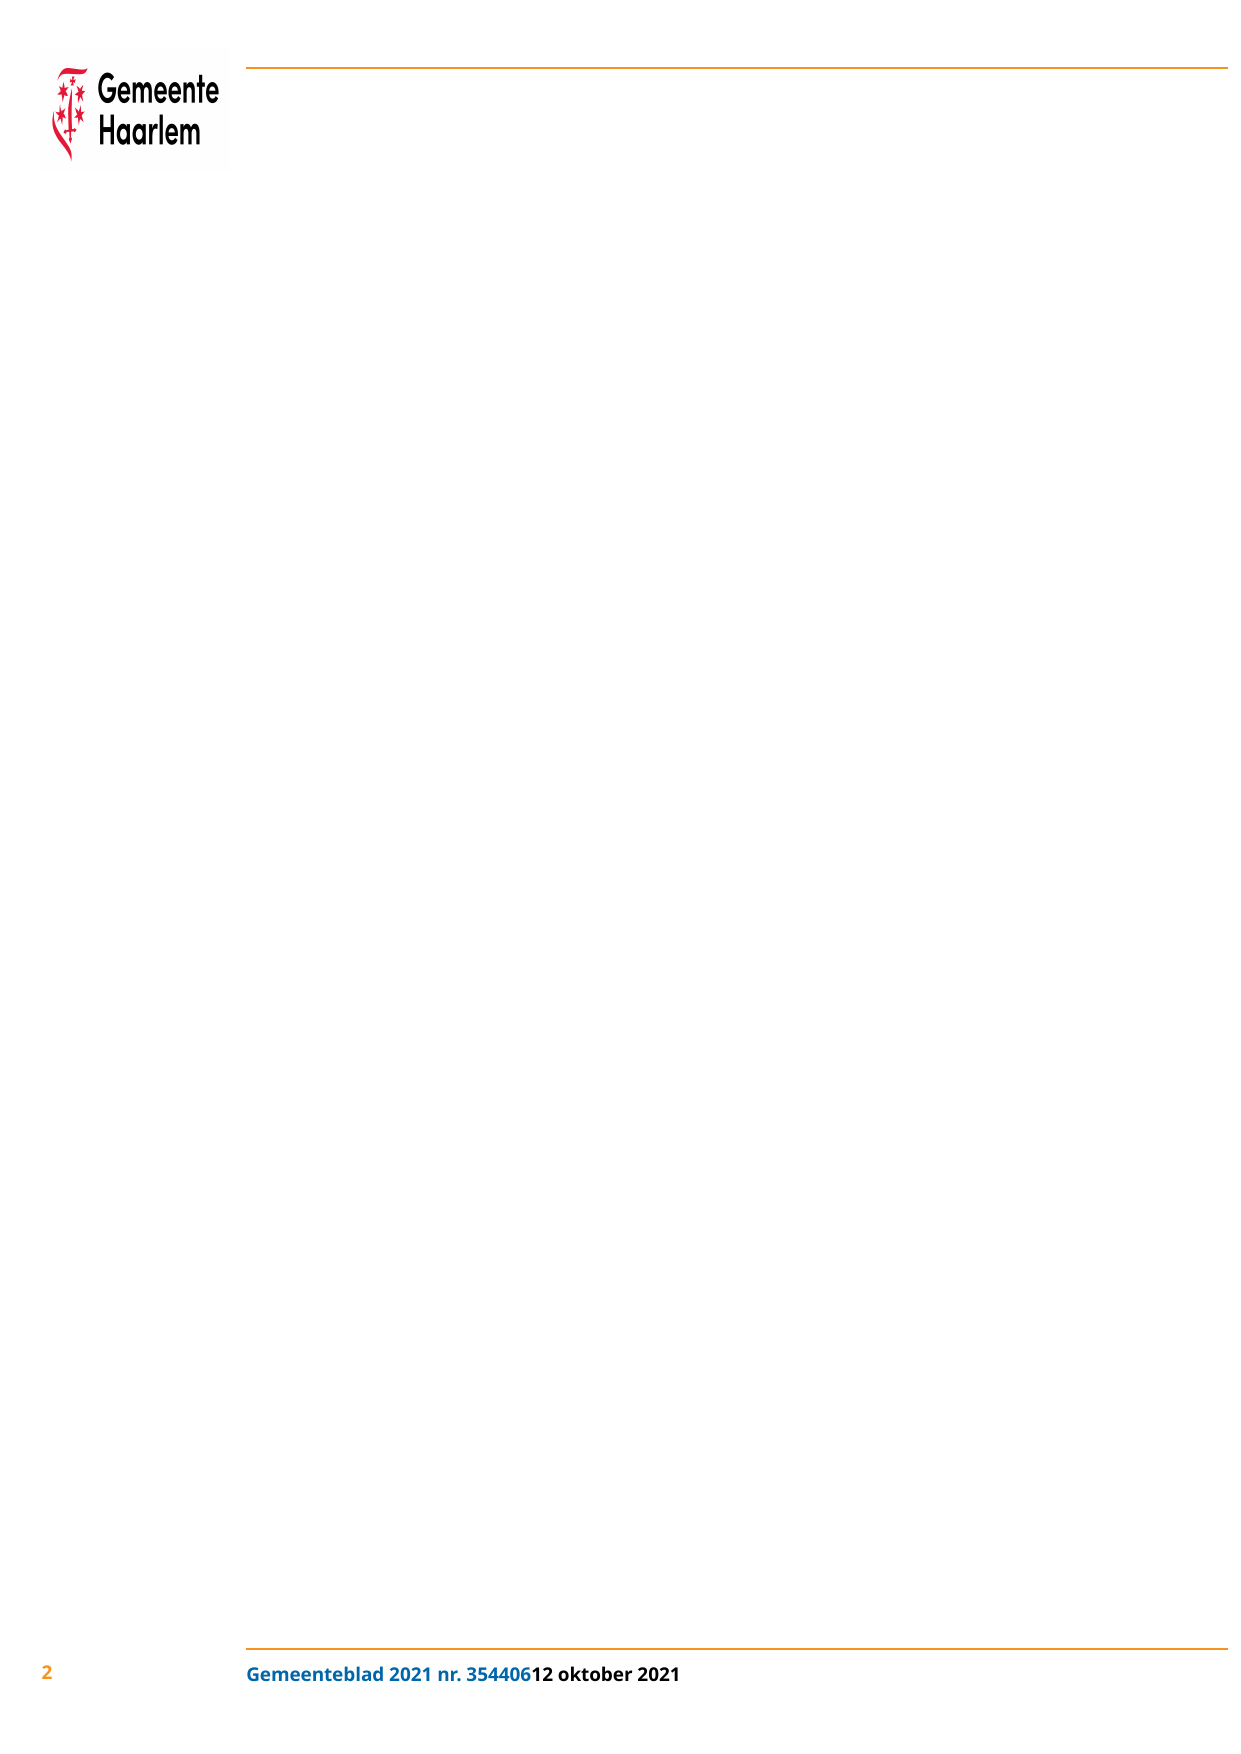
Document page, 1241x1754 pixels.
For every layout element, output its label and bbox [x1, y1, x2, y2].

picture [41, 47, 231, 172]
